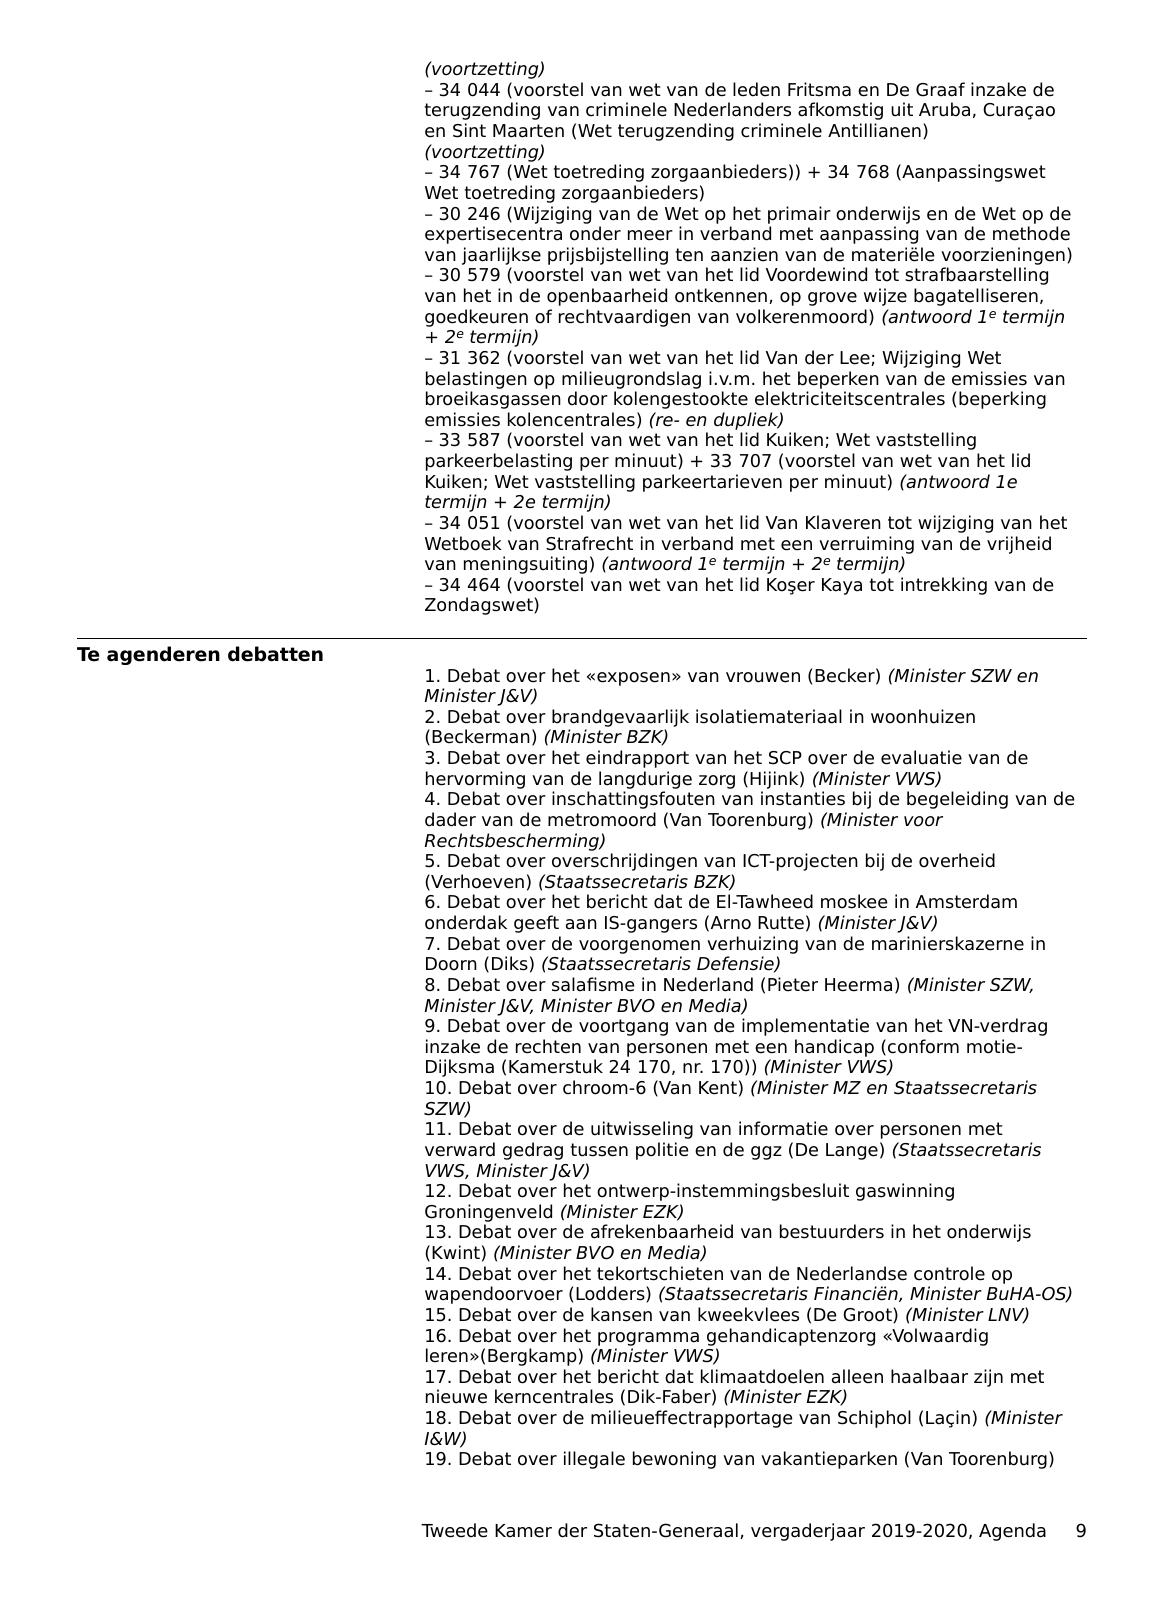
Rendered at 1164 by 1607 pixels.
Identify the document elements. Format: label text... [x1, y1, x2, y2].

table_cell [401, 142, 418, 162]
table_cell [401, 1078, 418, 1119]
table_cell [77, 265, 401, 348]
table_cell [77, 162, 401, 203]
table_cell [401, 1223, 418, 1264]
table_cell [401, 265, 418, 348]
table_cell [77, 851, 401, 892]
table_cell [401, 1449, 418, 1470]
table_cell [401, 1408, 418, 1449]
table_cell [401, 1119, 418, 1181]
table_cell 11. Debat over de uitwisseling van informatie over personen met verward gedrag tussen politie en de ggz (De Lange) (Staatssecretaris VWS, Minister J&V) [418, 1119, 1087, 1181]
table_cell [401, 707, 418, 748]
table_cell [401, 80, 418, 142]
table_header Te agenderen debatten [77, 639, 401, 666]
table_header [401, 639, 418, 666]
table_cell 4. Debat over inschattingsfouten van instanties bij de begeleiding van de dader van de metromoord (Van Toorenburg) (Minister voor Rechtsbescherming) [418, 789, 1087, 851]
table_cell – 30 579 (voorstel van wet van het lid Voordewind tot strafbaarstelling van het in de openbaarheid ontkennen, op grove wijze bagatelliseren, goedkeuren of rechtvaardigen van volkerenmoord) (antwoord 1e termijn + 2e termijn) [418, 265, 1087, 348]
table_cell 6. Debat over het bericht dat de El-Tawheed moskee in Amsterdam onderdak geeft aan IS-gangers (Arno Rutte) (Minister J&V) [418, 893, 1087, 934]
table_cell [77, 1264, 401, 1305]
table_cell 18. Debat over de milieueffectrapportage van Schiphol (Laçin) (Minister I&W) [418, 1408, 1087, 1449]
table_cell [77, 59, 401, 80]
table_cell 10. Debat over chroom-6 (Van Kent) (Minister MZ en Staatssecretaris SZW) [418, 1078, 1087, 1119]
table_cell [77, 789, 401, 851]
table_cell 3. Debat over het eindrapport van het SCP over de evaluatie van de hervorming van de langdurige zorg (Hijink) (Minister VWS) [418, 748, 1087, 789]
table_cell [401, 975, 418, 1016]
table_cell [401, 59, 418, 80]
table_cell – 34 767 (Wet toetreding zorgaanbieders)) + 34 768 (Aanpassingswet Wet toetreding zorgaanbieders) [418, 162, 1087, 203]
table_cell 5. Debat over overschrijdingen van ICT-projecten bij de overheid (Verhoeven) (Staatssecretaris BZK) [418, 851, 1087, 892]
table_cell 15. Debat over de kansen van kweekvlees (De Groot) (Minister LNV) [418, 1305, 1087, 1326]
table_cell [77, 80, 401, 142]
table_cell (voortzetting) [418, 142, 1087, 162]
table_cell [401, 204, 418, 265]
table_cell [77, 1078, 401, 1119]
table_cell 16. Debat over het programma gehandicaptenzorg «Volwaardig leren»(Bergkamp) (Minister VWS) [418, 1326, 1087, 1367]
table_cell [77, 893, 401, 934]
table_cell [401, 1326, 418, 1367]
table_cell 9. Debat over de voortgang van de implementatie van het VN-verdrag inzake de rechten van personen met een handicap (conform motie-Dijksma (Kamerstuk 24 170, nr. 170)) (Minister VWS) [418, 1016, 1087, 1078]
table_cell [77, 142, 401, 162]
table_cell [401, 162, 418, 203]
table_cell [77, 707, 401, 748]
table_cell [77, 934, 401, 975]
table_cell [401, 430, 418, 513]
table_cell – 34 051 (voorstel van wet van het lid Van Klaveren tot wijziging van het Wetboek van Strafrecht in verband met een verruiming van de vrijheid van meningsuiting) (antwoord 1e termijn + 2e termijn) [418, 513, 1087, 575]
table_cell [77, 430, 401, 513]
table_cell [77, 748, 401, 789]
table_cell [401, 348, 418, 430]
table_cell [77, 1449, 401, 1470]
table_cell [77, 575, 401, 616]
table_cell 13. Debat over de afrekenbaarheid van bestuurders in het onderwijs (Kwint) (Minister BVO en Media) [418, 1223, 1087, 1264]
table_cell [77, 204, 401, 265]
table_cell – 31 362 (voorstel van wet van het lid Van der Lee; Wijziging Wet belastingen op milieugrondslag i.v.m. het beperken van de emissies van broeikasgassen door kolengestookte elektriciteitscentrales (beperking emissies kolencentrales) (re- en dupliek) [418, 348, 1087, 430]
table_cell [77, 666, 401, 707]
table_cell 19. Debat over illegale bewoning van vakantieparken (Van Toorenburg) [418, 1449, 1087, 1470]
table_cell [401, 934, 418, 975]
table_cell [401, 1016, 418, 1078]
table_cell [401, 1367, 418, 1408]
table_cell – 30 246 (Wijziging van de Wet op het primair onderwijs en de Wet op de expertisecentra onder meer in verband met aanpassing van de methode van jaarlijkse prijsbijstelling ten aanzien van de materiële voorzieningen) [418, 204, 1087, 265]
table_cell [77, 1016, 401, 1078]
table_cell – 34 044 (voorstel van wet van de leden Fritsma en De Graaf inzake de terugzending van criminele Nederlanders afkomstig uit Aruba, Curaçao en Sint Maarten (Wet terugzending criminele Antillianen) [418, 80, 1087, 142]
table_cell [77, 1305, 401, 1326]
table_cell [401, 666, 418, 707]
table_cell – 33 587 (voorstel van wet van het lid Kuiken; Wet vaststelling parkeerbelasting per minuut) + 33 707 (voorstel van wet van het lid Kuiken; Wet vaststelling parkeertarieven per minuut) (antwoord 1e termijn + 2e termijn) [418, 430, 1087, 513]
table_cell – 34 464 (voorstel van wet van het lid Koşer Kaya tot intrekking van de Zondagswet) [418, 575, 1087, 616]
table_cell 2. Debat over brandgevaarlijk isolatiemateriaal in woonhuizen (Beckerman) (Minister BZK) [418, 707, 1087, 748]
table_cell [77, 1408, 401, 1449]
table_cell [401, 748, 418, 789]
table_cell [77, 1326, 401, 1367]
table_cell 1. Debat over het «exposen» van vrouwen (Becker) (Minister SZW en Minister J&V) [418, 666, 1087, 707]
table_cell [401, 575, 418, 616]
table_cell [401, 1264, 418, 1305]
table_cell [401, 1181, 418, 1222]
table_cell 12. Debat over het ontwerp-instemmingsbesluit gaswinning Groningenveld (Minister EZK) [418, 1181, 1087, 1222]
table_cell 17. Debat over het bericht dat klimaatdoelen alleen haalbaar zijn met nieuwe kerncentrales (Dik-Faber) (Minister EZK) [418, 1367, 1087, 1408]
table_cell [77, 1223, 401, 1264]
table_cell (voortzetting) [418, 59, 1087, 80]
table_cell [401, 1305, 418, 1326]
table_cell [77, 1119, 401, 1181]
table_header [418, 639, 1087, 666]
table_cell [401, 789, 418, 851]
table_cell 7. Debat over de voorgenomen verhuizing van de marinierskazerne in Doorn (Diks) (Staatssecretaris Defensie) [418, 934, 1087, 975]
table_cell [401, 513, 418, 575]
table_cell [77, 1367, 401, 1408]
table_cell [401, 851, 418, 892]
table_cell 14. Debat over het tekortschieten van de Nederlandse controle op wapendoorvoer (Lodders) (Staatssecretaris Financiën, Minister BuHA-OS) [418, 1264, 1087, 1305]
table_cell [77, 348, 401, 430]
table_cell [77, 513, 401, 575]
table_cell [401, 893, 418, 934]
table_cell [77, 1181, 401, 1222]
table_cell 8. Debat over salafisme in Nederland (Pieter Heerma) (Minister SZW, Minister J&V, Minister BVO en Media) [418, 975, 1087, 1016]
table_cell [77, 975, 401, 1016]
